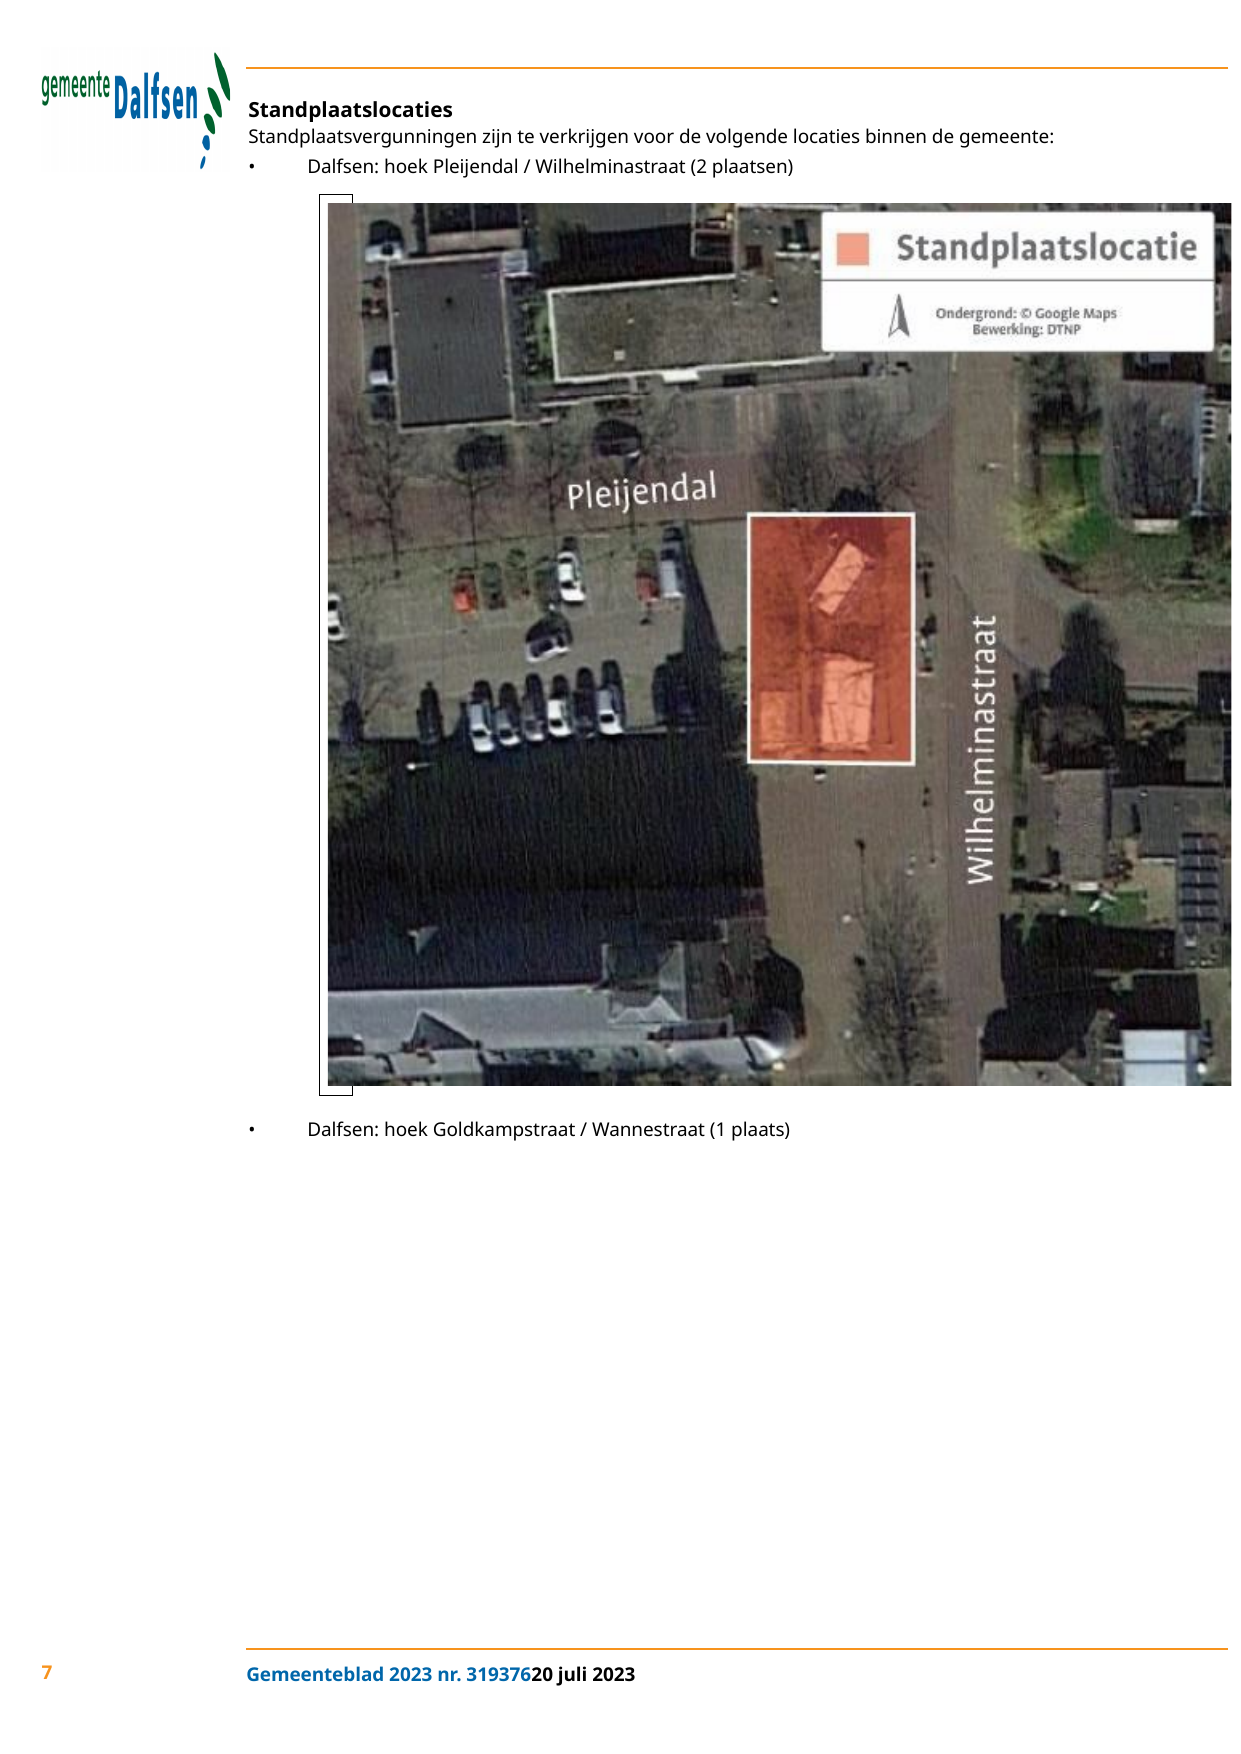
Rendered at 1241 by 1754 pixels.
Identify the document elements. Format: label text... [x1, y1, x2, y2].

list Dalfsen: hoek Pleijendal / Wilhelminastraat (2 plaatsen) [248, 153, 1152, 179]
list Dalfsen: hoek Goldkampstraat / Wannestraat (1 plaats) [248, 1116, 1152, 1142]
picture [327, 203, 1232, 1086]
picture [41, 47, 231, 172]
text Standplaatsvergunningen zijn te verkrijgen voor de volgende locaties binnen de gemeente: [248, 123, 1152, 149]
text Standplaatslocaties [248, 95, 1152, 123]
